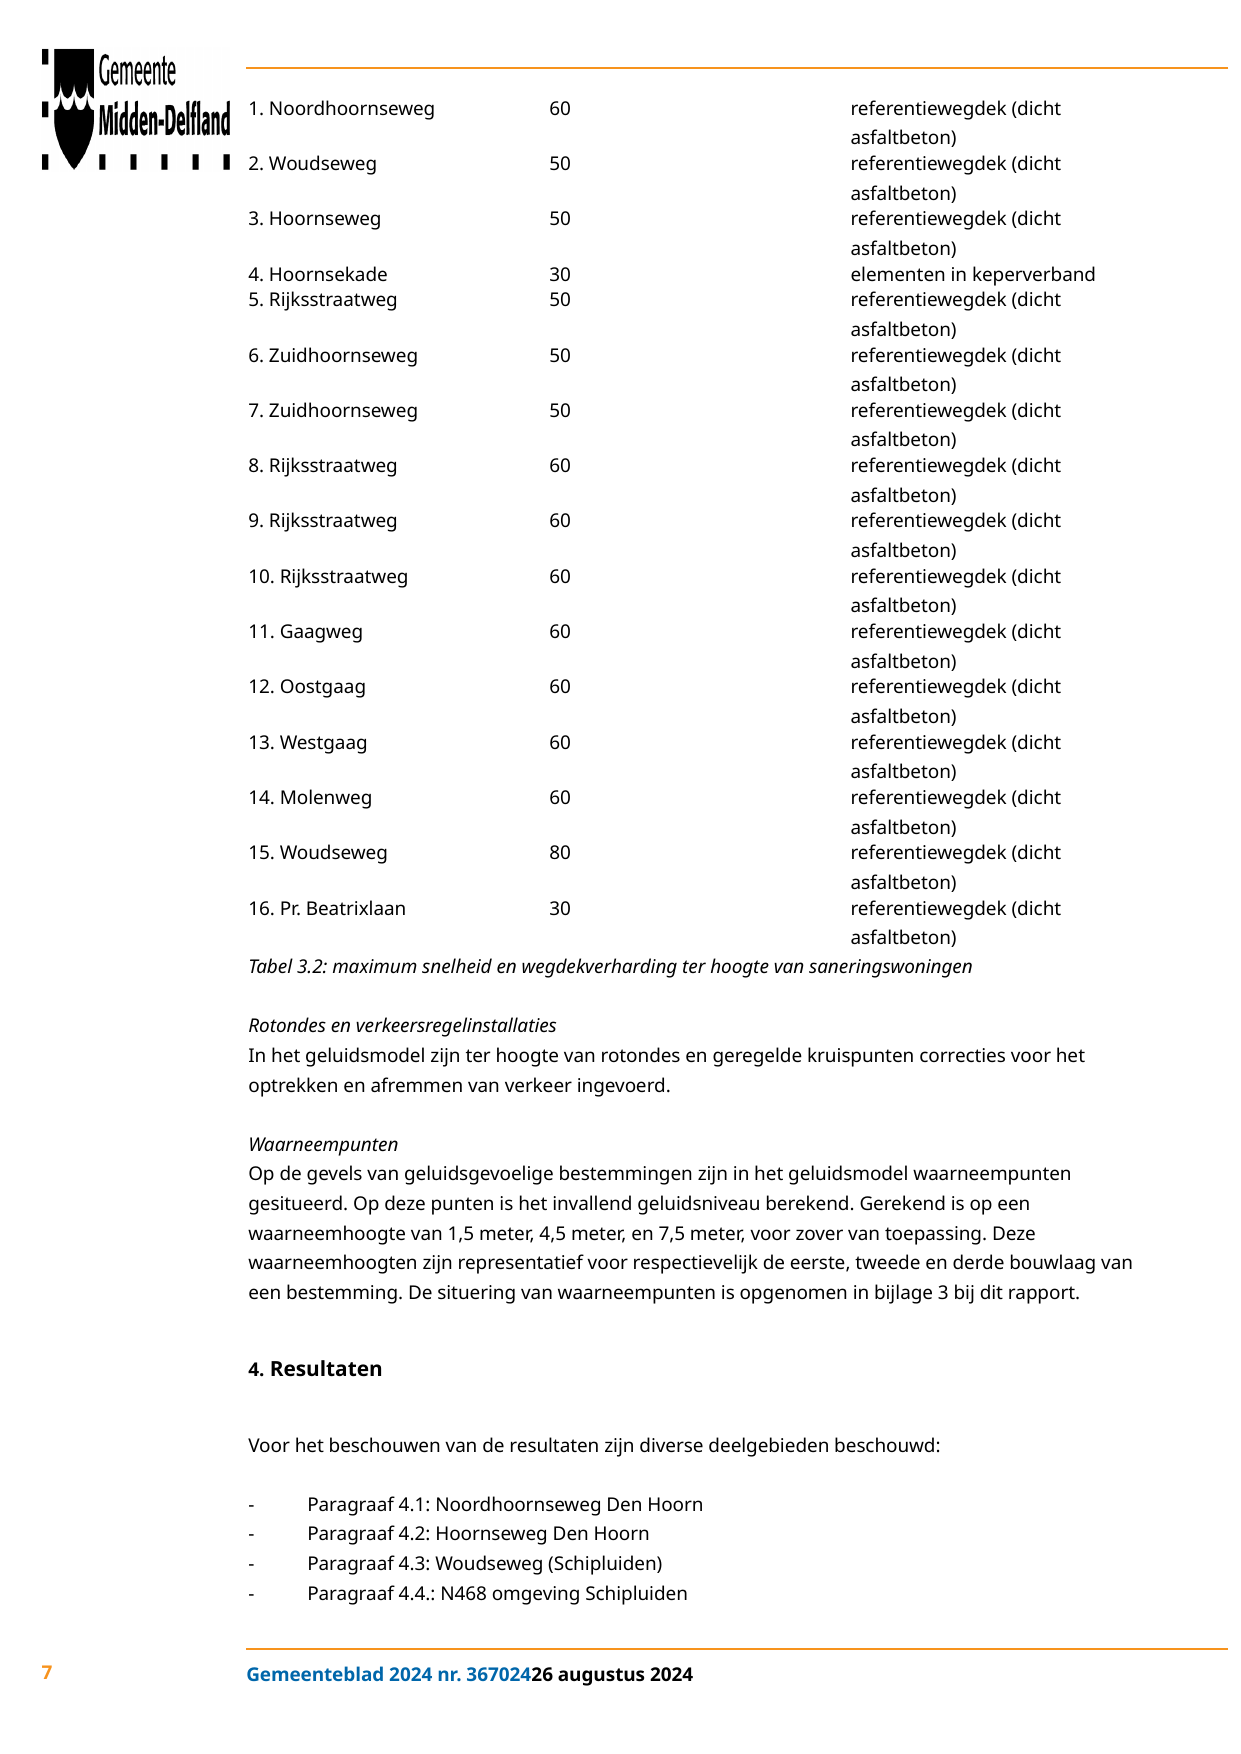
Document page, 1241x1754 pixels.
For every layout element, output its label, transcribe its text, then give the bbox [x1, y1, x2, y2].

list Paragraaf 4.1: Noordhoornseweg Den Hoorn [248, 1491, 1152, 1517]
table_cell 50 [549, 286, 850, 342]
table_cell 50 [549, 205, 850, 261]
table_cell 60 [549, 618, 850, 674]
text 4. Resultaten [248, 1354, 1152, 1382]
table_cell 60 [549, 784, 850, 839]
table_cell 8. Rijksstraatweg [248, 453, 549, 508]
table_cell 1. Noordhoornseweg [248, 95, 549, 150]
picture [41, 47, 231, 172]
table_cell referentiewegdek (dicht asfaltbeton) [850, 205, 1152, 261]
table_cell 60 [549, 453, 850, 508]
list Paragraaf 4.4.: N468 omgeving Schipluiden [248, 1580, 1152, 1605]
table_cell referentiewegdek (dicht asfaltbeton) [850, 342, 1152, 397]
table_cell referentiewegdek (dicht asfaltbeton) [850, 397, 1152, 452]
table_cell referentiewegdek (dicht asfaltbeton) [850, 840, 1152, 895]
table_cell 12. Oostgaag [248, 674, 549, 729]
table_cell 30 [549, 895, 850, 950]
table_cell 2. Woudseweg [248, 150, 549, 205]
table_cell 14. Molenweg [248, 784, 549, 839]
table_cell elementen in keperverband [850, 261, 1152, 286]
table_cell 6. Zuidhoornseweg [248, 342, 549, 397]
table_cell referentiewegdek (dicht asfaltbeton) [850, 286, 1152, 342]
text Rotondes en verkeersregelinstallaties [248, 1013, 1152, 1038]
table_cell 60 [549, 95, 850, 150]
table_cell referentiewegdek (dicht asfaltbeton) [850, 563, 1152, 618]
table_cell referentiewegdek (dicht asfaltbeton) [850, 674, 1152, 729]
text In het geluidsmodel zijn ter hoogte van rotondes en geregelde kruispunten correcties voor het optrekken en afremmen van verkeer ingevoerd. [248, 1042, 1152, 1097]
text Tabel 3.2: maximum snelheid en wegdekverharding ter hoogte van saneringswoningen [248, 953, 1152, 979]
list Paragraaf 4.3: Woudseweg (Schipluiden) [248, 1550, 1152, 1576]
table_cell referentiewegdek (dicht asfaltbeton) [850, 784, 1152, 839]
table_cell 9. Rijksstraatweg [248, 508, 549, 563]
text Waarneempunten [248, 1131, 1152, 1157]
table_cell 30 [549, 261, 850, 286]
table_cell 60 [549, 563, 850, 618]
list Paragraaf 4.2: Hoornseweg Den Hoorn [248, 1521, 1152, 1546]
table_cell 60 [549, 508, 850, 563]
table_cell 5. Rijksstraatweg [248, 286, 549, 342]
table_cell 10. Rijksstraatweg [248, 563, 549, 618]
table_cell referentiewegdek (dicht asfaltbeton) [850, 95, 1152, 150]
table_cell 60 [549, 674, 850, 729]
table_cell 60 [549, 729, 850, 784]
table_cell referentiewegdek (dicht asfaltbeton) [850, 729, 1152, 784]
table_cell 11. Gaagweg [248, 618, 549, 674]
table_cell 3. Hoornseweg [248, 205, 549, 261]
table_cell 16. Pr. Beatrixlaan [248, 895, 549, 950]
table_cell 50 [549, 342, 850, 397]
table_cell 50 [549, 150, 850, 205]
table_cell referentiewegdek (dicht asfaltbeton) [850, 508, 1152, 563]
table_cell 80 [549, 840, 850, 895]
table_cell 13. Westgaag [248, 729, 549, 784]
table_cell referentiewegdek (dicht asfaltbeton) [850, 895, 1152, 950]
text Voor het beschouwen van de resultaten zijn diverse deelgebieden beschouwd: [248, 1432, 1152, 1457]
table_cell referentiewegdek (dicht asfaltbeton) [850, 150, 1152, 205]
table_cell 7. Zuidhoornseweg [248, 397, 549, 452]
table_cell 15. Woudseweg [248, 840, 549, 895]
table_cell referentiewegdek (dicht asfaltbeton) [850, 453, 1152, 508]
table_cell referentiewegdek (dicht asfaltbeton) [850, 618, 1152, 674]
table_cell 50 [549, 397, 850, 452]
text Op de gevels van geluidsgevoelige bestemmingen zijn in het geluidsmodel waarneempunten gesitueerd. Op deze punten is het invallend geluidsniveau berekend. Gerekend is op een waarneemhoogte van 1,5 meter, 4,5 meter, en 7,5 meter, voor zover van toepassing. Deze waarneemhoogten zijn representatief voor respectievelijk de eerste, tweede en derde bouwlaag van een bestemming. De situering van waarneempunten is opgenomen in bijlage 3 bij dit rapport. [248, 1161, 1152, 1304]
table_cell 4. Hoornsekade [248, 261, 549, 286]
